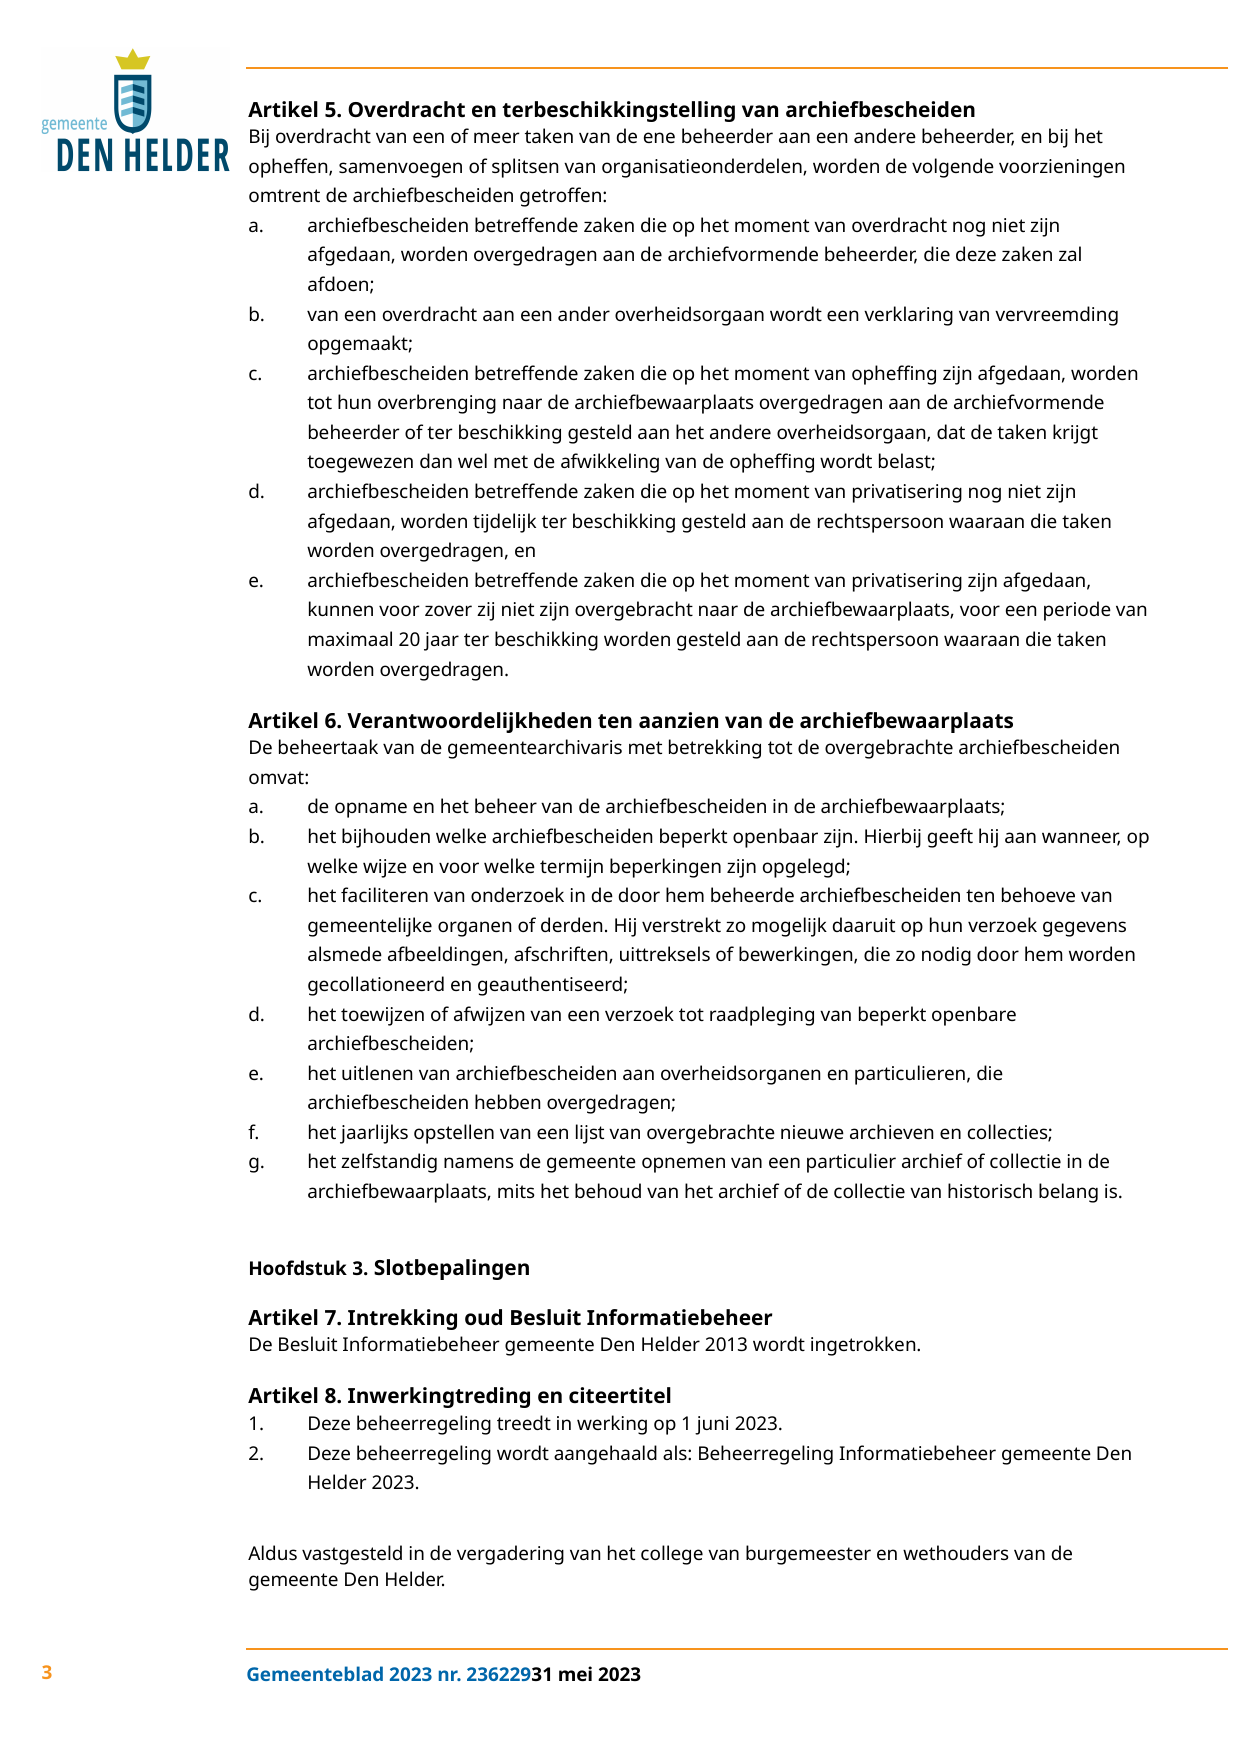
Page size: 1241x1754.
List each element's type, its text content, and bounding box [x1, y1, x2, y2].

text Bij overdracht van een of meer taken van de ene beheerder aan een andere beheerder, en bij het opheffen, samenvoegen of splitsen van organisatieonderdelen, worden de volgende voorzieningen omtrent de archiefbescheiden getroffen: [248, 123, 1152, 208]
text Artikel 7. Intrekking oud Besluit Informatiebeheer [248, 1303, 1152, 1331]
list de opname en het beheer van de archiefbescheiden in de archiefbewaarplaats; [248, 794, 1152, 819]
list van een overdracht aan een ander overheidsorgaan wordt een verklaring van vervreemding opgemaakt; [248, 301, 1152, 356]
text Hoofdstuk 3. Slotbepalingen [248, 1253, 1152, 1282]
list het zelfstandig namens de gemeente opnemen van een particulier archief of collectie in de archiefbewaarplaats, mits het behoud van het archief of de collectie van historisch belang is. [248, 1149, 1152, 1204]
list het faciliteren van onderzoek in de door hem beheerde archiefbescheiden ten behoeve van gemeentelijke organen of derden. Hij verstrekt zo mogelijk daaruit op hun verzoek gegevens alsmede afbeeldingen, afschriften, uittreksels of bewerkingen, die zo nodig door hem worden gecollationeerd en geauthentiseerd; [248, 882, 1152, 997]
list Deze beheerregeling treedt in werking op 1 juni 2023. [248, 1410, 1152, 1436]
list het uitlenen van archiefbescheiden aan overheidsorganen en particulieren, die archiefbescheiden hebben overgedragen; [248, 1060, 1152, 1115]
text Artikel 6. Verantwoordelijkheden ten aanzien van de archiefbewaarplaats [248, 706, 1152, 734]
list het bijhouden welke archiefbescheiden beperkt openbaar zijn. Hierbij geeft hij aan wanneer, op welke wijze en voor welke termijn beperkingen zijn opgelegd; [248, 823, 1152, 879]
list archiefbescheiden betreffende zaken die op het moment van opheffing zijn afgedaan, worden tot hun overbrenging naar de archiefbewaarplaats overgedragen aan de archiefvormende beheerder of ter beschikking gesteld aan het andere overheidsorgaan, dat de taken krijgt toegewezen dan wel met de afwikkeling van de opheffing wordt belast; [248, 360, 1152, 474]
list archiefbescheiden betreffende zaken die op het moment van privatisering nog niet zijn afgedaan, worden tijdelijk ter beschikking gesteld aan de rechtspersoon waaraan die taken worden overgedragen, en [248, 478, 1152, 563]
picture [41, 47, 231, 172]
picture [182, 144, 187, 165]
text De Besluit Informatiebeheer gemeente Den Helder 2013 wordt ingetrokken. [248, 1331, 1152, 1357]
text Artikel 5. Overdracht en terbeschikkingstelling van archiefbescheiden [248, 95, 1152, 123]
list het toewijzen of afwijzen van een verzoek tot raadpleging van beperkt openbare archiefbescheiden; [248, 1001, 1152, 1056]
list het jaarlijks opstellen van een lijst van overgebrachte nieuwe archieven en collecties; [248, 1119, 1152, 1145]
text Artikel 8. Inwerkingtreding en citeertitel [248, 1382, 1152, 1410]
list Deze beheerregeling wordt aangehaald als: Beheerregeling Informatiebeheer gemeente Den Helder 2023. [248, 1440, 1152, 1495]
list archiefbescheiden betreffende zaken die op het moment van privatisering zijn afgedaan, kunnen voor zover zij niet zijn overgebracht naar de archiefbewaarplaats, voor een periode van maximaal 20 jaar ter beschikking worden gesteld aan de rechtspersoon waaraan die taken worden overgedragen. [248, 567, 1152, 681]
text De beheertaak van de gemeentearchivaris met betrekking tot de overgebrachte archiefbescheiden omvat: [248, 734, 1152, 790]
list archiefbescheiden betreffende zaken die op het moment van overdracht nog niet zijn afgedaan, worden overgedragen aan de archiefvormende beheerder, die deze zaken zal afdoen; [248, 212, 1152, 297]
picture [100, 154, 106, 172]
picture [130, 157, 135, 172]
picture [63, 144, 68, 165]
text Aldus vastgesteld in de vergadering van het college van burgemeester en wethouders van de gemeente Den Helder. [248, 1541, 1152, 1592]
picture [220, 160, 224, 172]
